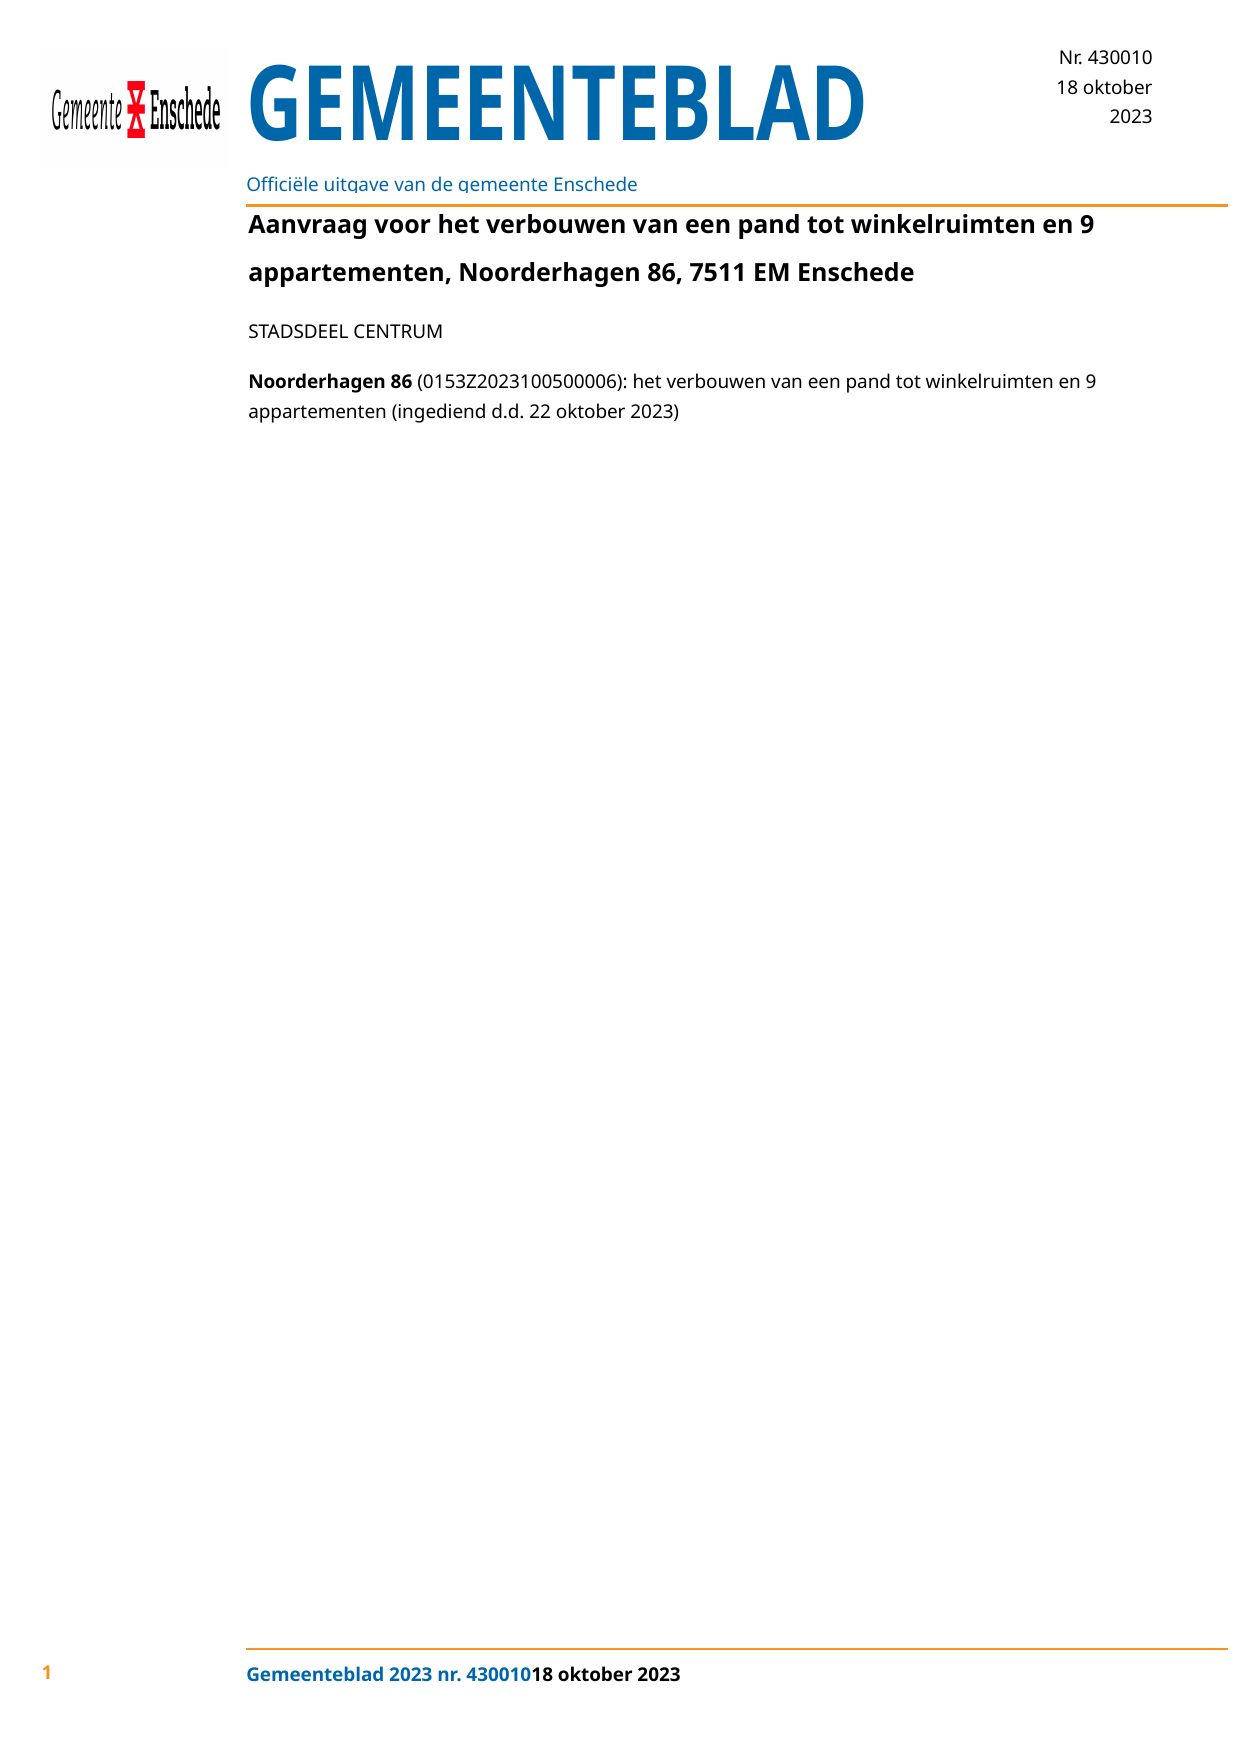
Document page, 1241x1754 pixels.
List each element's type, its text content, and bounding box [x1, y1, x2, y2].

text Noorderhagen 86 (0153Z2023100500006): het verbouwen van een pand tot winkelruimten en 9 appartementen (ingediend d.d. 22 oktober 2023) [248, 368, 1152, 424]
text Aanvraag voor het verbouwen van een pand tot winkelruimten en 9 appartementen, Noorderhagen 86, 7511 EM Enschede [248, 207, 1152, 288]
picture [41, 47, 231, 172]
text STADSDEEL CENTRUM [248, 318, 1152, 344]
